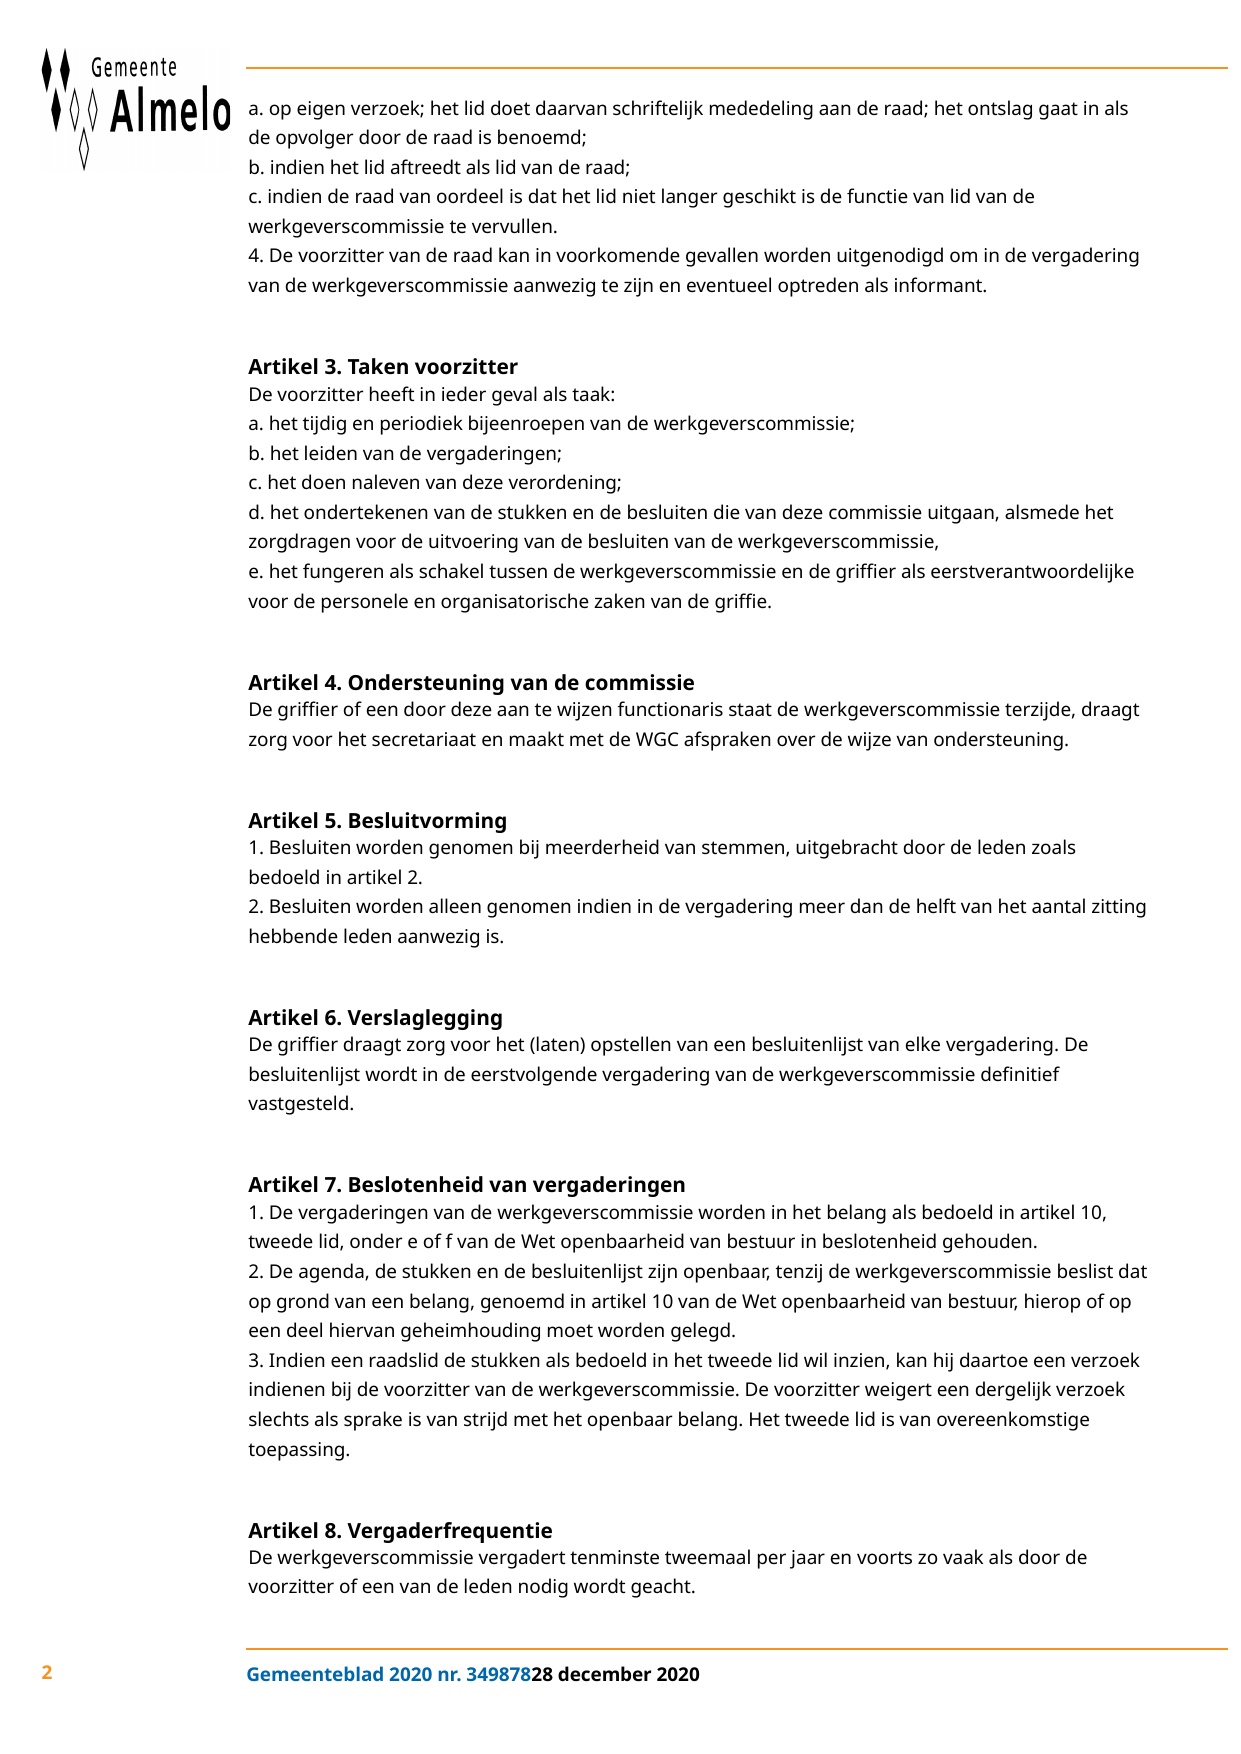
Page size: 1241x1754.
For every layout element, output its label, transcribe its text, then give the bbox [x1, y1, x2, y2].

text 1. Besluiten worden genomen bij meerderheid van stemmen, uitgebracht door de leden zoals bedoeld in artikel 2. [248, 834, 1152, 889]
text b. het leiden van de vergaderingen; [248, 440, 1152, 466]
text c. het doen naleven van deze verordening; [248, 469, 1152, 495]
text a. op eigen verzoek; het lid doet daarvan schriftelijk mededeling aan de raad; het ontslag gaat in als de opvolger door de raad is benoemd; [248, 95, 1152, 150]
text a. het tijdig en periodiek bijeenroepen van de werkgeverscommissie; [248, 410, 1152, 436]
text Artikel 8. Vergaderfrequentie [248, 1516, 1152, 1544]
text e. het fungeren als schakel tussen de werkgeverscommissie en de griffier als eerstverantwoordelijke voor de personele en organisatorische zaken van de griffie. [248, 558, 1152, 613]
text Artikel 4. Ondersteuning van de commissie [248, 668, 1152, 696]
text De griffier draagt zorg voor het (laten) opstellen van een besluitenlijst van elke vergadering. De besluitenlijst wordt in de eerstvolgende vergadering van de werkgeverscommissie definitief vastgesteld. [248, 1031, 1152, 1116]
text Artikel 6. Verslaglegging [248, 1003, 1152, 1031]
text De voorzitter heeft in ieder geval als taak: [248, 381, 1152, 406]
text d. het ondertekenen van de stukken en de besluiten die van deze commissie uitgaan, alsmede het zorgdragen voor de uitvoering van de besluiten van de werkgeverscommissie, [248, 499, 1152, 554]
text c. indien de raad van oordeel is dat het lid niet langer geschikt is de functie van lid van de werkgeverscommissie te vervullen. [248, 183, 1152, 239]
text Artikel 3. Taken voorzitter [248, 352, 1152, 381]
text b. indien het lid aftreedt als lid van de raad; [248, 154, 1152, 180]
text Artikel 5. Besluitvorming [248, 806, 1152, 834]
text Artikel 7. Beslotenheid van vergaderingen [248, 1171, 1152, 1199]
picture [41, 47, 231, 172]
text 1. De vergaderingen van de werkgeverscommissie worden in het belang als bedoeld in artikel 10, tweede lid, onder e of f van de Wet openbaarheid van bestuur in beslotenheid gehouden. [248, 1199, 1152, 1254]
text De werkgeverscommissie vergadert tenminste tweemaal per jaar en voorts zo vaak als door de voorzitter of een van de leden nodig wordt geacht. [248, 1544, 1152, 1599]
text 2. Besluiten worden alleen genomen indien in de vergadering meer dan de helft van het aantal zitting hebbende leden aanwezig is. [248, 893, 1152, 949]
text 4. De voorzitter van de raad kan in voorkomende gevallen worden uitgenodigd om in de vergadering van de werkgeverscommissie aanwezig te zijn en eventueel optreden als informant. [248, 243, 1152, 298]
text 3. Indien een raadslid de stukken als bedoeld in het tweede lid wil inzien, kan hij daartoe een verzoek indienen bij de voorzitter van de werkgeverscommissie. De voorzitter weigert een dergelijk verzoek slechts als sprake is van strijd met het openbaar belang. Het tweede lid is van overeenkomstige toepassing. [248, 1347, 1152, 1461]
text 2. De agenda, de stukken en de besluitenlijst zijn openbaar, tenzij de werkgeverscommissie beslist dat op grond van een belang, genoemd in artikel 10 van de Wet openbaarheid van bestuur, hierop of op een deel hiervan geheimhouding moet worden gelegd. [248, 1258, 1152, 1343]
text De griffier of een door deze aan te wijzen functionaris staat de werkgeverscommissie terzijde, draagt zorg voor het secretariaat en maakt met de WGC afspraken over de wijze van ondersteuning. [248, 696, 1152, 752]
